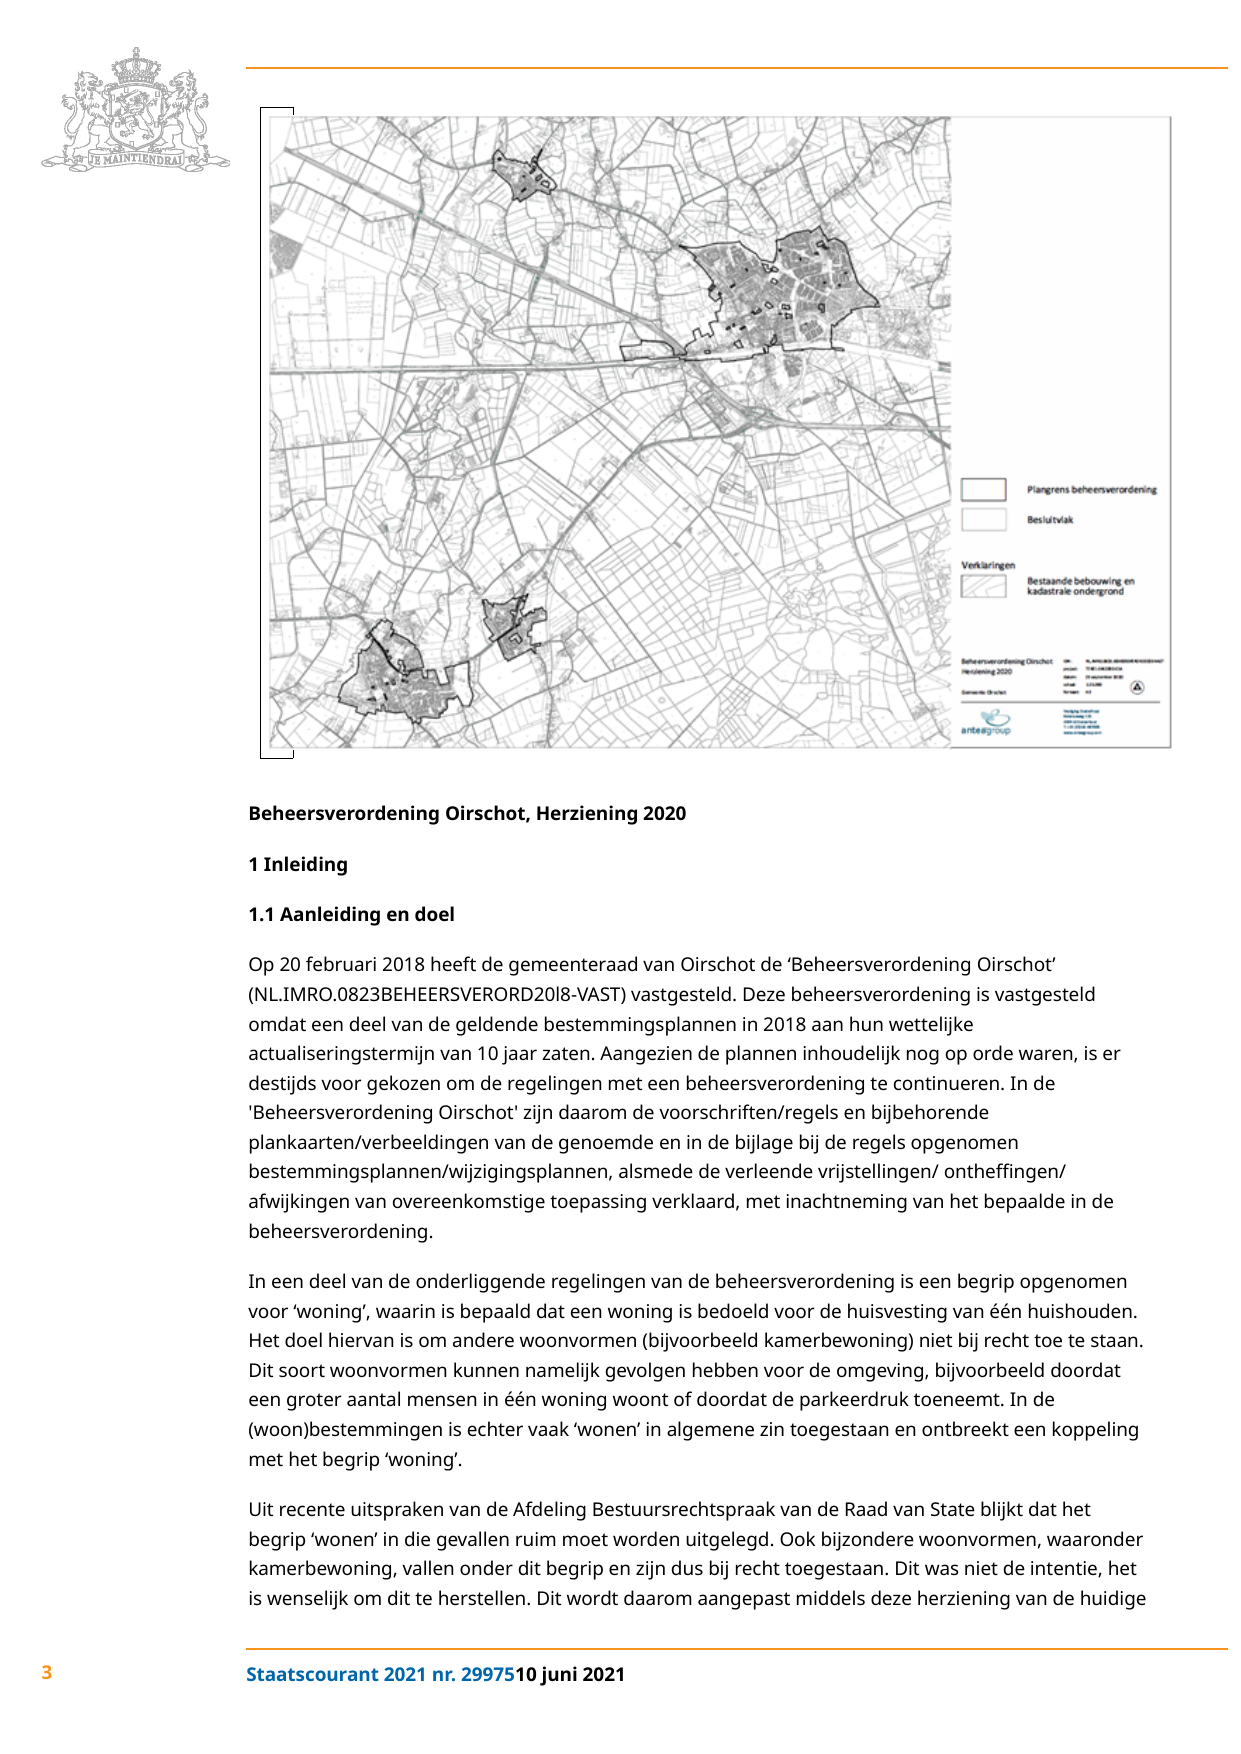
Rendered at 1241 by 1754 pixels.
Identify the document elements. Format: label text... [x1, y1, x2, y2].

text In een deel van de onderliggende regelingen van de beheersverordening is een begrip opgenomen voor ‘woning’, waarin is bepaald dat een woning is bedoeld voor de huisvesting van één huishouden. Het doel hiervan is om andere woonvormen (bijvoorbeeld kamerbewoning) niet bij recht toe te staan. Dit soort woonvormen kunnen namelijk gevolgen hebben voor de omgeving, bijvoorbeeld doordat een groter aantal mensen in één woning woont of doordat de parkeerdruk toeneemt. In de (woon)bestemmingen is echter vaak ‘wonen’ in algemene zin toegestaan en ontbreekt een koppeling met het begrip ‘woning’. [248, 1268, 1152, 1472]
text 1 Inleiding [248, 851, 1152, 877]
text 1.1 Aanleiding en doel [248, 901, 1152, 927]
text Uit recente uitspraken van de Afdeling Bestuursrechtspraak van de Raad van State blijkt dat het begrip ‘wonen’ in die gevallen ruim moet worden uitgelegd. Ook bijzondere woonvormen, waaronder kamerbewoning, vallen onder dit begrip en zijn dus bij recht toegestaan. Dit was niet de intentie, het is wenselijk om dit te herstellen. Dit wordt daarom aangepast middels deze herziening van de huidige [248, 1496, 1152, 1611]
picture [41, 47, 231, 172]
text Beheersverordening Oirschot, Herziening 2020 [248, 800, 1152, 826]
text Op 20 februari 2018 heeft de gemeenteraad van Oirschot de ‘Beheersverordening Oirschot’ (NL.IMRO.0823BEHEERSVERORD20l8-VAST) vastgesteld. Deze beheersverordening is vastgesteld omdat een deel van de geldende bestemmingsplannen in 2018 aan hun wettelijke actualiseringstermijn van 10 jaar zaten. Aangezien de plannen inhoudelijk nog op orde waren, is er destijds voor gekozen om de regelingen met een beheersverordening te continueren. In de 'Beheersverordening Oirschot' zijn daarom de voorschriften/regels en bijbehorende plankaarten/verbeeldingen van de genoemde en in de bijlage bij de regels opgenomen bestemmingsplannen/wijzigingsplannen, alsmede de verleende vrijstellingen/ ontheffingen/ afwijkingen van overeenkomstige toepassing verklaard, met inachtneming van het bepaalde in de beheersverordening. [248, 952, 1152, 1244]
picture [268, 115, 1173, 750]
